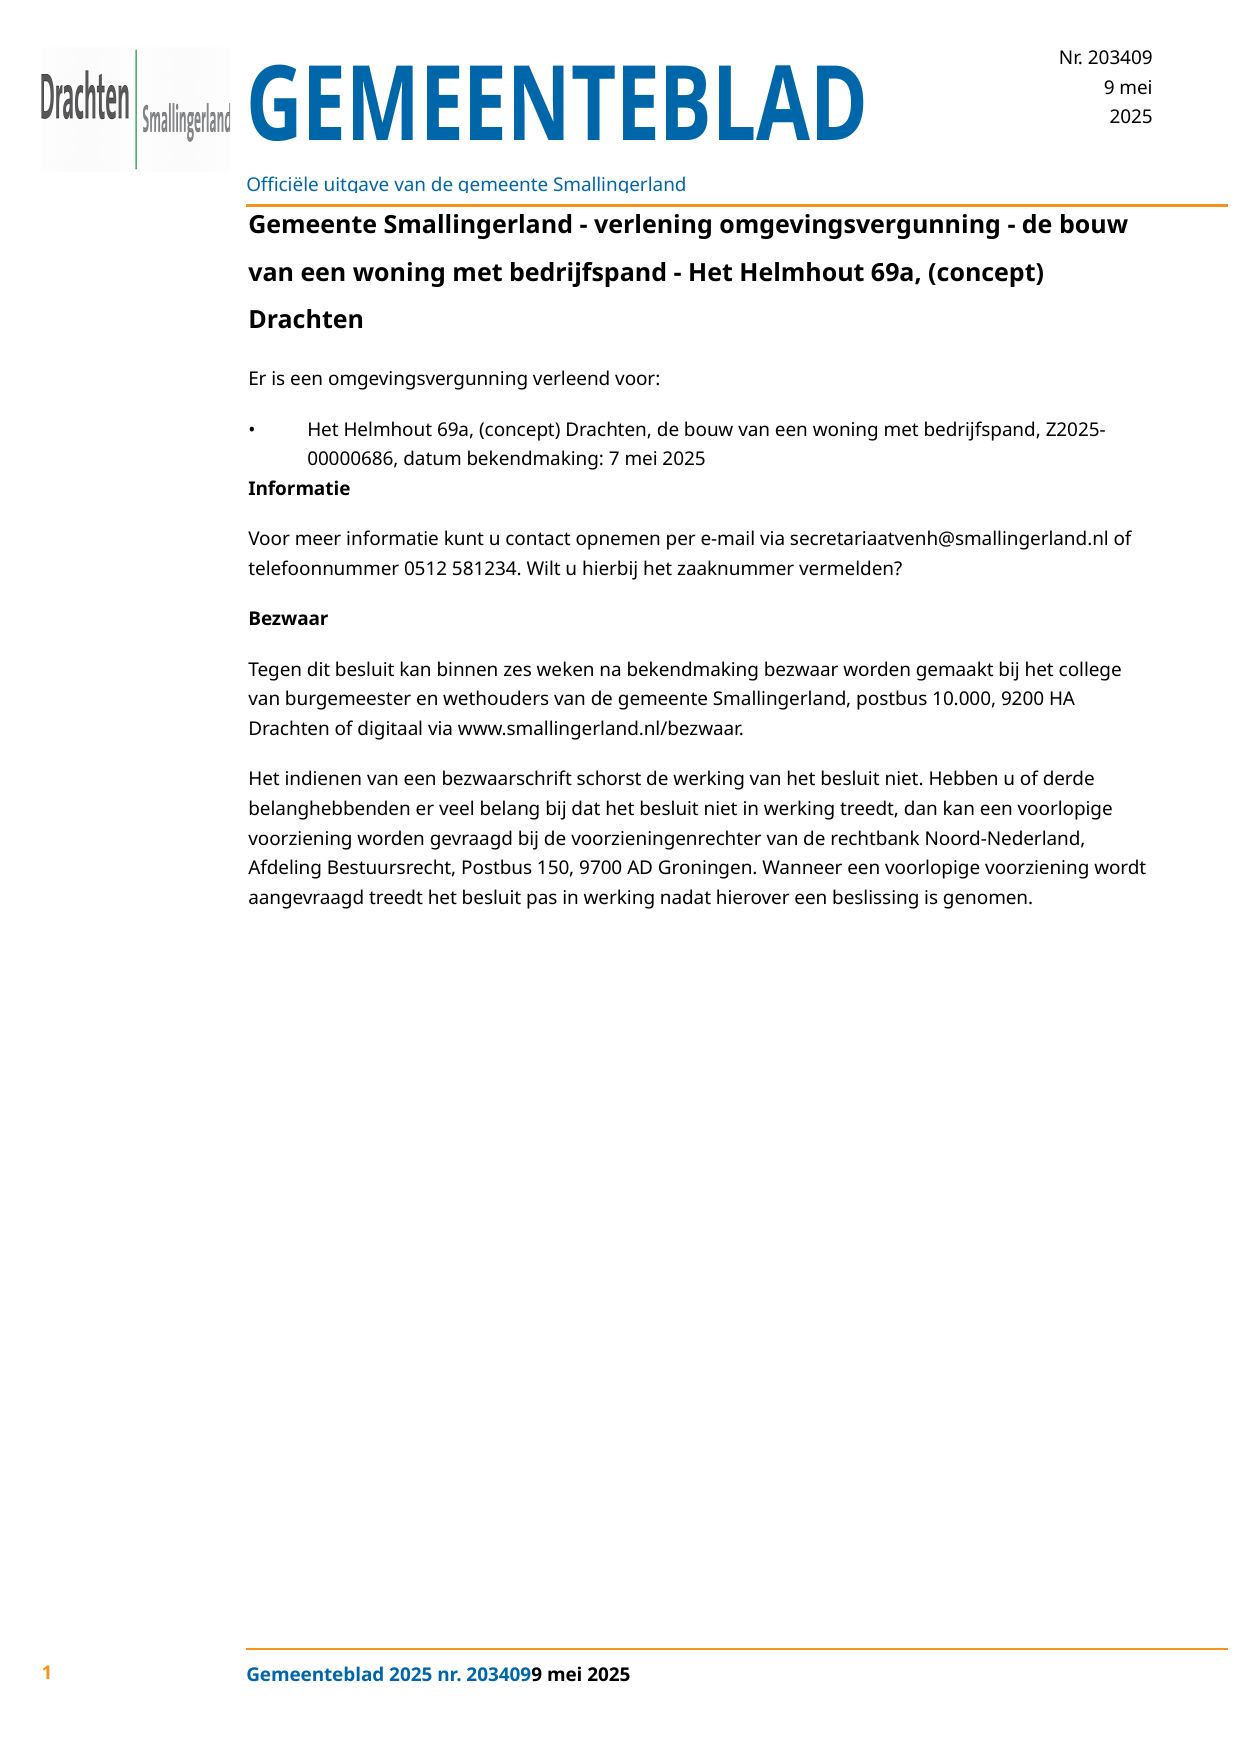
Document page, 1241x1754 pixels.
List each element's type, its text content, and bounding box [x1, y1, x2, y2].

text Voor meer informatie kunt u contact opnemen per e-mail via secretariaatvenh@smallingerland.nl of telefoonnummer 0512 581234. Wilt u hierbij het zaaknummer vermelden? [248, 526, 1152, 581]
text Tegen dit besluit kan binnen zes weken na bekendmaking bezwaar worden gemaakt bij het college van burgemeester en wethouders van de gemeente Smallingerland, postbus 10.000, 9200 HA Drachten of digitaal via www.smallingerland.nl/bezwaar. [248, 656, 1152, 741]
text Bezwaar [248, 606, 1152, 631]
text Gemeente Smallingerland - verlening omgevingsvergunning - de bouw van een woning met bedrijfspand - Het Helmhout 69a, (concept) Drachten [248, 207, 1152, 336]
text Er is een omgevingsvergunning verleend voor: [248, 366, 1152, 391]
list Het Helmhout 69a, (concept) Drachten, de bouw van een woning met bedrijfspand, Z2025-00000686, datum bekendmaking: 7 mei 2025 [248, 416, 1152, 471]
text Het indienen van een bezwaarschrift schorst de werking van het besluit niet. Hebben u of derde belanghebbenden er veel belang bij dat het besluit niet in werking treedt, dan kan een voorlopige voorziening worden gevraagd bij de voorzieningenrechter van de rechtbank Noord-Nederland, Afdeling Bestuursrecht, Postbus 150, 9700 AD Groningen. Wanneer een voorlopige voorziening wordt aangevraagd treedt het besluit pas in werking nadat hierover een beslissing is genomen. [248, 766, 1152, 909]
picture [41, 47, 231, 172]
text Informatie [248, 475, 1152, 501]
